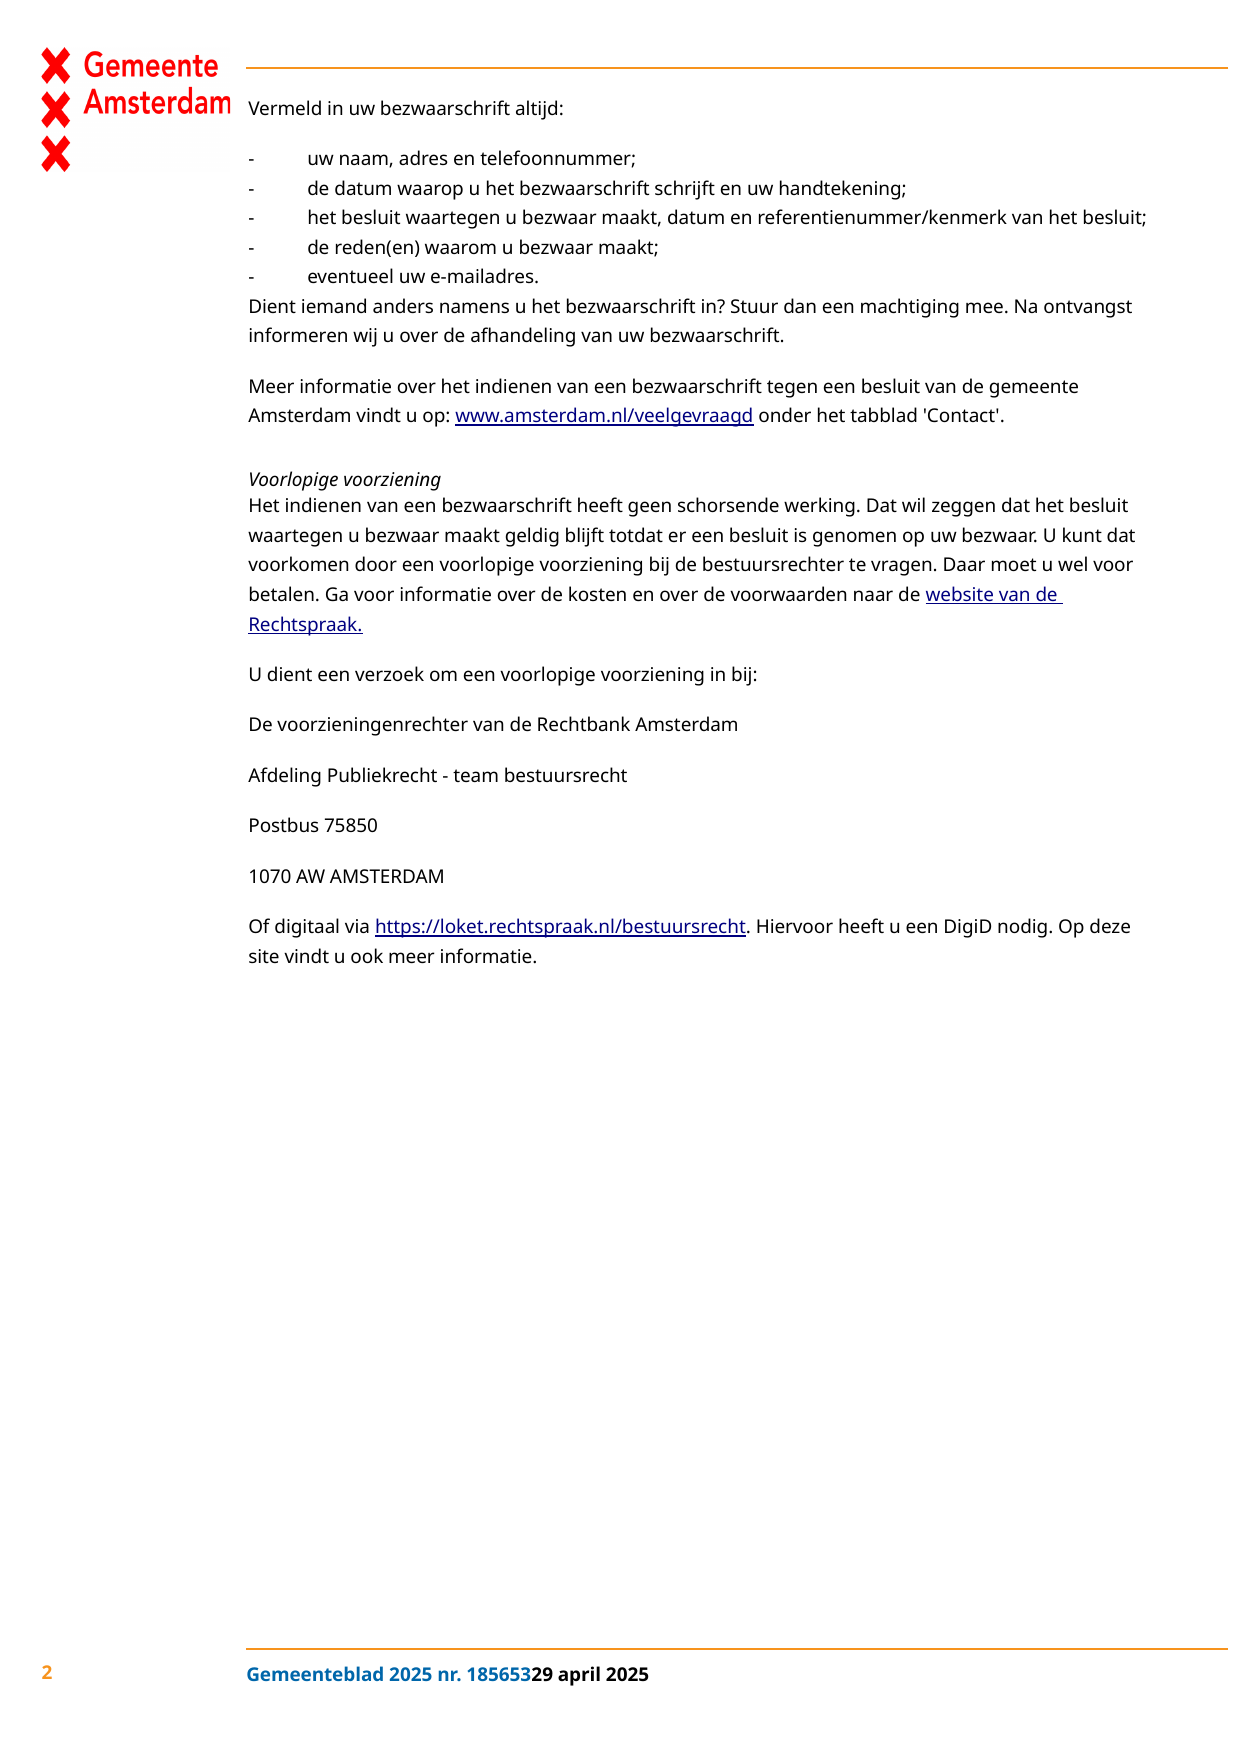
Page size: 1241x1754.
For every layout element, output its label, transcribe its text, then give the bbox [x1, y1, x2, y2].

text Het indienen van een bezwaarschrift heeft geen schorsende werking. Dat wil zeggen dat het besluit waartegen u bezwaar maakt geldig blijft totdat er een besluit is genomen op uw bezwaar. U kunt dat voorkomen door een voorlopige voorziening bij de bestuursrechter te vragen. Daar moet u wel voor betalen. Ga voor informatie over de kosten en over de voorwaarden naar de website van de Rechtspraak. [248, 492, 1152, 636]
list de reden(en) waarom u bezwaar maakt; [248, 234, 1152, 260]
text Vermeld in uw bezwaarschrift altijd: [248, 95, 1152, 121]
text U dient een verzoek om een voorlopige voorziening in bij: [248, 661, 1152, 687]
text Postbus 75850 [248, 812, 1152, 838]
text Voorlopige voorziening [248, 467, 1152, 492]
text De voorzieningenrechter van de Rechtbank Amsterdam [248, 712, 1152, 737]
text 1070 AW AMSTERDAM [248, 863, 1152, 888]
list uw naam, adres en telefoonnummer; [248, 145, 1152, 171]
list de datum waarop u het bezwaarschrift schrijft en uw handtekening; [248, 175, 1152, 201]
list eventueel uw e-mailadres. [248, 263, 1152, 289]
text Of digitaal via https://loket.rechtspraak.nl/bestuursrecht. Hiervoor heeft u een DigiD nodig. Op deze site vindt u ook meer informatie. [248, 913, 1152, 968]
text Dient iemand anders namens u het bezwaarschrift in? Stuur dan een machtiging mee. Na ontvangst informeren wij u over de afhandeling van uw bezwaarschrift. [248, 293, 1152, 348]
list het besluit waartegen u bezwaar maakt, datum en referentienummer/kenmerk van het besluit; [248, 204, 1152, 230]
text Afdeling Publiekrecht - team bestuursrecht [248, 762, 1152, 788]
text Meer informatie over het indienen van een bezwaarschrift tegen een besluit van de gemeente Amsterdam vindt u op: www.amsterdam.nl/veelgevraagd onder het tabblad 'Contact'. [248, 373, 1152, 428]
picture [41, 47, 231, 172]
